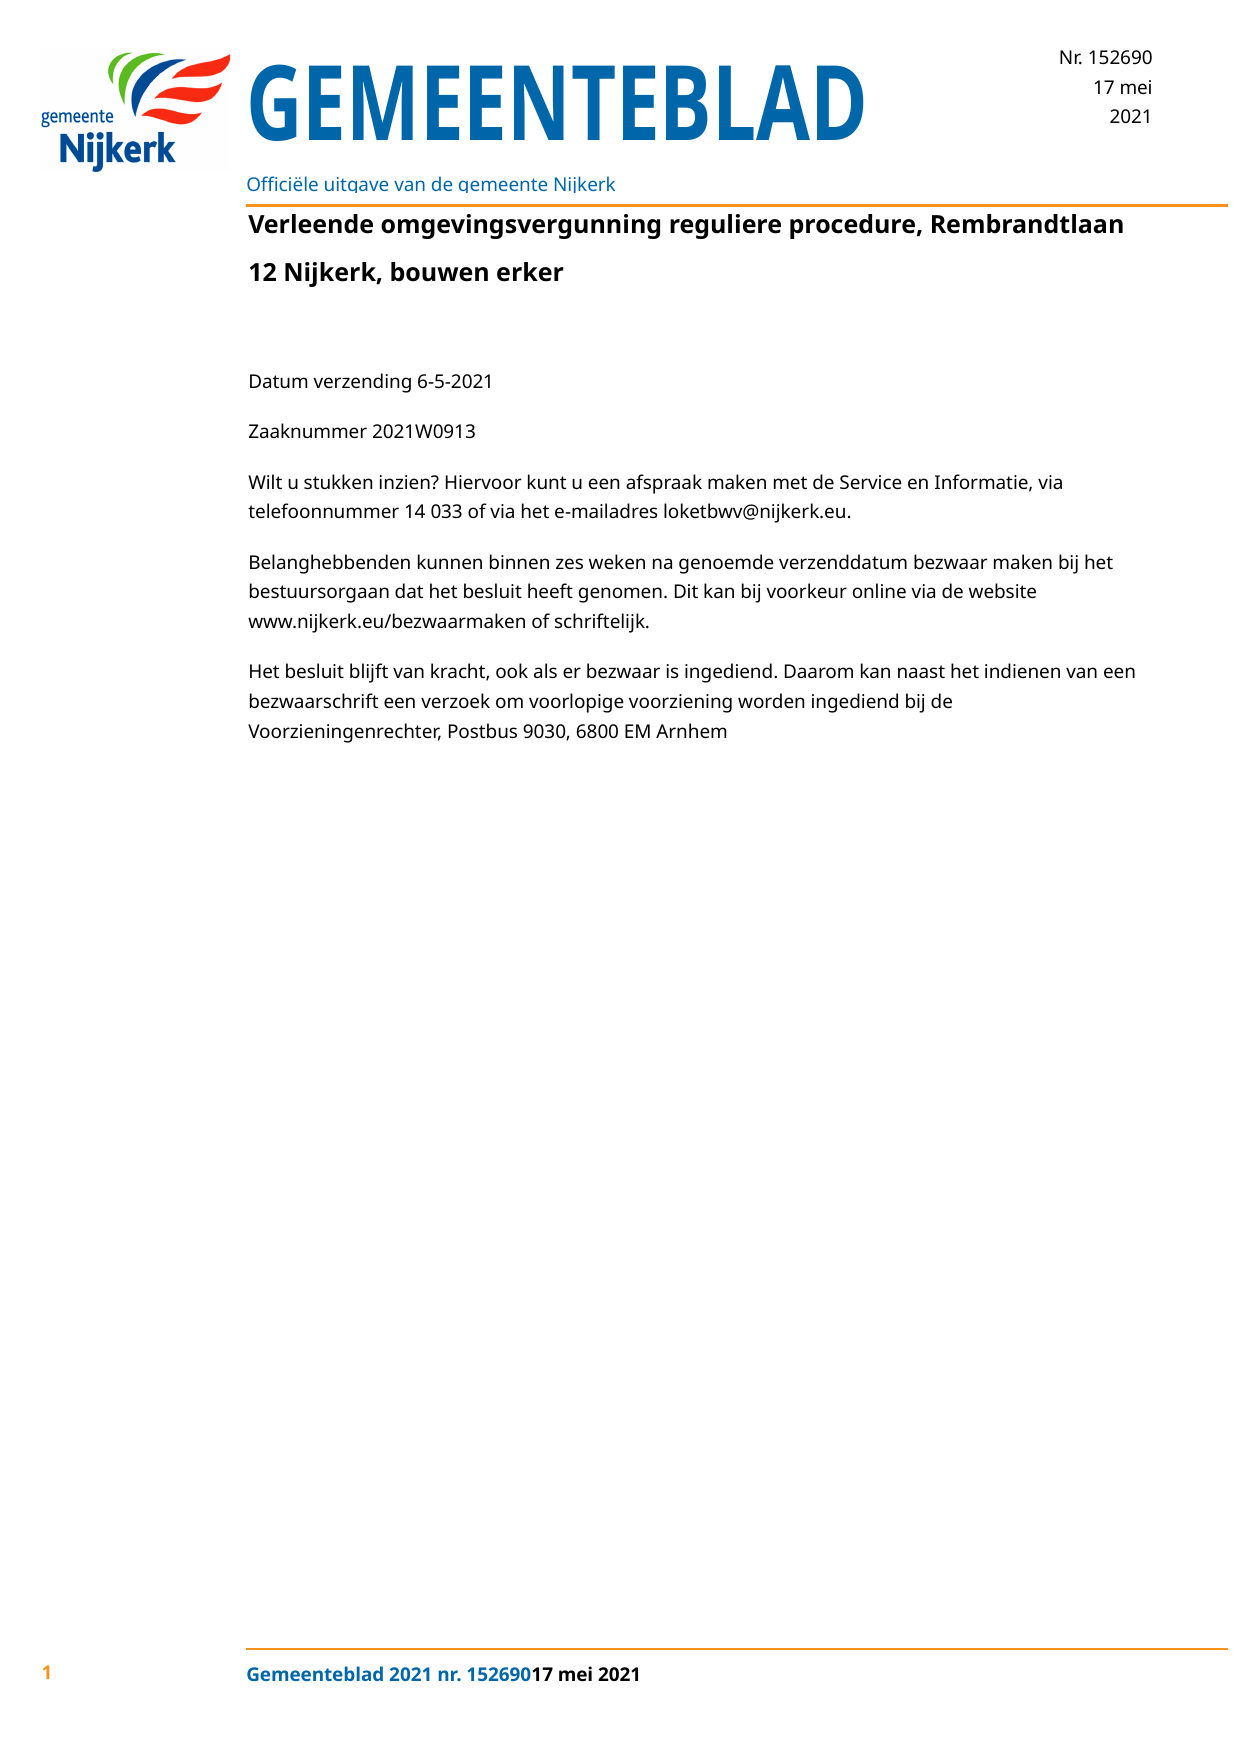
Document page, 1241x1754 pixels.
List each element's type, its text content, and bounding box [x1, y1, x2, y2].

text Verleende omgevingsvergunning reguliere procedure, Rembrandtlaan 12 Nijkerk, bouwen erker [248, 207, 1152, 288]
text Wilt u stukken inzien? Hiervoor kunt u een afspraak maken met de Service en Informatie, via telefoonnummer 14 033 of via het e-mailadres loketbwv@nijkerk.eu. [248, 469, 1152, 524]
picture [41, 47, 231, 172]
text Het besluit blijft van kracht, ook als er bezwaar is ingediend. Daarom kan naast het indienen van een bezwaarschrift een verzoek om voorlopige voorziening worden ingediend bij de Voorzieningenrechter, Postbus 9030, 6800 EM Arnhem [248, 659, 1152, 744]
text Belanghebbenden kunnen binnen zes weken na genoemde verzenddatum bezwaar maken bij het bestuursorgaan dat het besluit heeft genomen. Dit kan bij voorkeur online via de website www.nijkerk.eu/bezwaarmaken of schriftelijk. [248, 549, 1152, 634]
text Zaaknummer 2021W0913 [248, 419, 1152, 444]
text Datum verzending 6-5-2021 [248, 368, 1152, 394]
